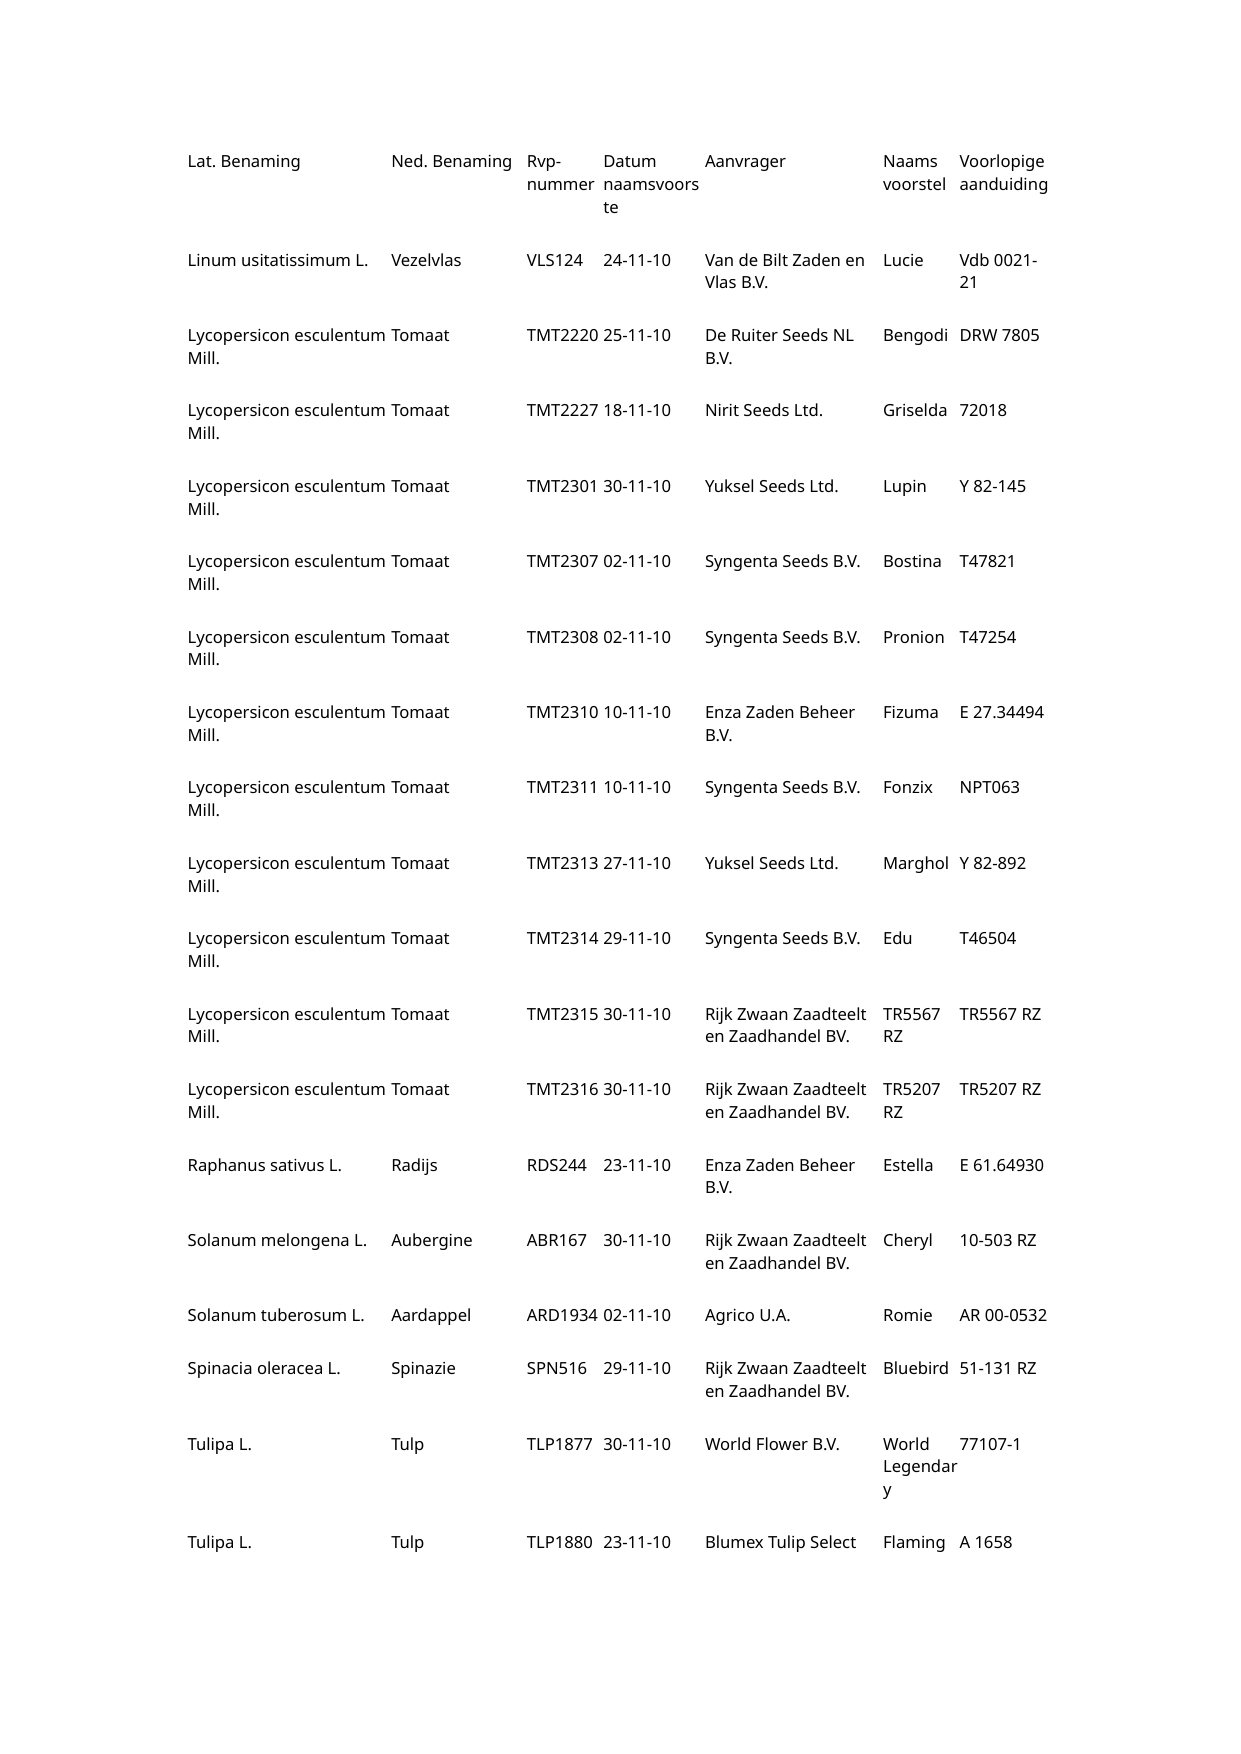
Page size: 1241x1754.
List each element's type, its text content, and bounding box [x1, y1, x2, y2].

table_cell Enza Zaden Beheer B.V. [705, 701, 883, 776]
table_cell 02-11-10 [603, 1304, 705, 1357]
table_cell Nirit Seeds Ltd. [705, 399, 883, 474]
table_cell 29-11-10 [603, 927, 705, 1002]
table_cell Spinacia oleracea L. [188, 1357, 391, 1432]
table_cell Aubergine [391, 1229, 527, 1304]
table_cell Tulp [391, 1530, 527, 1553]
table_cell World Flower B.V. [705, 1432, 883, 1530]
table_cell 02-11-10 [603, 550, 705, 625]
table_cell T47254 [959, 625, 1053, 701]
table_cell De Ruiter Seeds NL B.V. [705, 324, 883, 399]
table_cell T47821 [959, 550, 1053, 625]
table_cell Lycopersicon esculentum Mill. [188, 851, 391, 927]
table_cell 27-11-10 [603, 851, 705, 927]
table_cell Radijs [391, 1153, 527, 1228]
table_cell TMT2314 [527, 927, 603, 1002]
table_cell TMT2220 [527, 324, 603, 399]
table_cell Cheryl [883, 1229, 959, 1304]
table_cell Syngenta Seeds B.V. [705, 927, 883, 1002]
table_cell Yuksel Seeds Ltd. [705, 851, 883, 927]
table_cell 29-11-10 [603, 1357, 705, 1432]
table_cell Blumex Tulip Select [705, 1530, 883, 1553]
table_header Datum naamsvoorste [603, 150, 705, 248]
table_cell Raphanus sativus L. [188, 1153, 391, 1228]
table_cell Bluebird [883, 1357, 959, 1432]
table_header Voorlopige aanduiding [959, 150, 1053, 248]
table_cell 10-11-10 [603, 701, 705, 776]
table_cell TMT2310 [527, 701, 603, 776]
table_cell Syngenta Seeds B.V. [705, 625, 883, 701]
table_cell Lycopersicon esculentum Mill. [188, 625, 391, 701]
table_cell TMT2227 [527, 399, 603, 474]
table_header Lat. Benaming [188, 150, 391, 248]
table_cell Rijk Zwaan Zaadteelt en Zaadhandel BV. [705, 1078, 883, 1153]
table_cell Linum usitatissimum L. [188, 248, 391, 323]
table_cell Vdb 0021-21 [959, 248, 1053, 323]
table_cell AR 00-0532 [959, 1304, 1053, 1357]
table_cell TR5207 RZ [959, 1078, 1053, 1153]
table_cell Tomaat [391, 851, 527, 927]
table_cell T46504 [959, 927, 1053, 1002]
table_cell 23-11-10 [603, 1530, 705, 1553]
table_cell 77107-1 [959, 1432, 1053, 1530]
table_cell Bostina [883, 550, 959, 625]
table_cell TLP1877 [527, 1432, 603, 1530]
table_cell Syngenta Seeds B.V. [705, 776, 883, 851]
table_cell TR5207 RZ [883, 1078, 959, 1153]
table_cell Tomaat [391, 474, 527, 550]
table_cell ABR167 [527, 1229, 603, 1304]
table_cell Lupin [883, 474, 959, 550]
table_cell Lycopersicon esculentum Mill. [188, 776, 391, 851]
table_cell Vezelvlas [391, 248, 527, 323]
table_cell E 27.34494 [959, 701, 1053, 776]
table_cell Lycopersicon esculentum Mill. [188, 399, 391, 474]
table_cell Tomaat [391, 399, 527, 474]
table_cell TR5567 RZ [959, 1002, 1053, 1078]
table_cell TMT2308 [527, 625, 603, 701]
table_cell Solanum melongena L. [188, 1229, 391, 1304]
table_cell Lycopersicon esculentum Mill. [188, 550, 391, 625]
table_cell Estella [883, 1153, 959, 1228]
table_cell Lycopersicon esculentum Mill. [188, 474, 391, 550]
table_cell 10-503 RZ [959, 1229, 1053, 1304]
table_cell NPT063 [959, 776, 1053, 851]
table_cell 51-131 RZ [959, 1357, 1053, 1432]
table_cell World Legendary [883, 1432, 959, 1530]
table_cell 02-11-10 [603, 625, 705, 701]
table_cell Tomaat [391, 927, 527, 1002]
table_cell VLS124 [527, 248, 603, 323]
table_cell TMT2315 [527, 1002, 603, 1078]
table_cell Syngenta Seeds B.V. [705, 550, 883, 625]
table_cell Romie [883, 1304, 959, 1357]
table_cell TLP1880 [527, 1530, 603, 1553]
table_cell Agrico U.A. [705, 1304, 883, 1357]
table_cell SPN516 [527, 1357, 603, 1432]
table_cell Tomaat [391, 625, 527, 701]
table_cell Tulipa L. [188, 1530, 391, 1553]
table_cell Y 82-145 [959, 474, 1053, 550]
table_cell 30-11-10 [603, 1002, 705, 1078]
table_cell Lycopersicon esculentum Mill. [188, 1002, 391, 1078]
table_cell 25-11-10 [603, 324, 705, 399]
table_cell TMT2313 [527, 851, 603, 927]
table_cell Fonzix [883, 776, 959, 851]
table_cell TMT2307 [527, 550, 603, 625]
table_cell 24-11-10 [603, 248, 705, 323]
table_cell Aardappel [391, 1304, 527, 1357]
table_cell Edu [883, 927, 959, 1002]
table_cell 23-11-10 [603, 1153, 705, 1228]
table_cell Lycopersicon esculentum Mill. [188, 324, 391, 399]
table_cell Y 82-892 [959, 851, 1053, 927]
table_cell 30-11-10 [603, 1078, 705, 1153]
table_header Naams voorstel [883, 150, 959, 248]
table_header Aanvrager [705, 150, 883, 248]
table_cell 10-11-10 [603, 776, 705, 851]
table_cell Tomaat [391, 776, 527, 851]
table_cell Griselda [883, 399, 959, 474]
table_cell ARD1934 [527, 1304, 603, 1357]
table_cell RDS244 [527, 1153, 603, 1228]
table_cell Tulp [391, 1432, 527, 1530]
table_header Rvp- nummer [527, 150, 603, 248]
table_cell Solanum tuberosum L. [188, 1304, 391, 1357]
table_cell Fizuma [883, 701, 959, 776]
table_cell Marghol [883, 851, 959, 927]
table_cell 18-11-10 [603, 399, 705, 474]
table_cell TMT2316 [527, 1078, 603, 1153]
table_cell TR5567 RZ [883, 1002, 959, 1078]
table_cell Tomaat [391, 1078, 527, 1153]
table_cell E 61.64930 [959, 1153, 1053, 1228]
table_cell Lycopersicon esculentum Mill. [188, 701, 391, 776]
table_cell 30-11-10 [603, 1432, 705, 1530]
table_cell Tomaat [391, 550, 527, 625]
table_cell Pronion [883, 625, 959, 701]
table_header Ned. Benaming [391, 150, 527, 248]
table_cell 72018 [959, 399, 1053, 474]
table_cell Tomaat [391, 324, 527, 399]
table_cell A 1658 [959, 1530, 1053, 1553]
table_cell 30-11-10 [603, 474, 705, 550]
table_cell Yuksel Seeds Ltd. [705, 474, 883, 550]
table_cell Enza Zaden Beheer B.V. [705, 1153, 883, 1228]
table_cell Tomaat [391, 1002, 527, 1078]
table_cell Flaming [883, 1530, 959, 1553]
table_cell Rijk Zwaan Zaadteelt en Zaadhandel BV. [705, 1002, 883, 1078]
table_cell Lucie [883, 248, 959, 323]
table_cell Van de Bilt Zaden en Vlas B.V. [705, 248, 883, 323]
table_cell Lycopersicon esculentum Mill. [188, 1078, 391, 1153]
table_cell Lycopersicon esculentum Mill. [188, 927, 391, 1002]
table_cell TMT2311 [527, 776, 603, 851]
table_cell Rijk Zwaan Zaadteelt en Zaadhandel BV. [705, 1357, 883, 1432]
table_cell Spinazie [391, 1357, 527, 1432]
table_cell 30-11-10 [603, 1229, 705, 1304]
table_cell Tulipa L. [188, 1432, 391, 1530]
table_cell TMT2301 [527, 474, 603, 550]
table_cell Tomaat [391, 701, 527, 776]
table_cell Rijk Zwaan Zaadteelt en Zaadhandel BV. [705, 1229, 883, 1304]
table_cell DRW 7805 [959, 324, 1053, 399]
table_cell Bengodi [883, 324, 959, 399]
